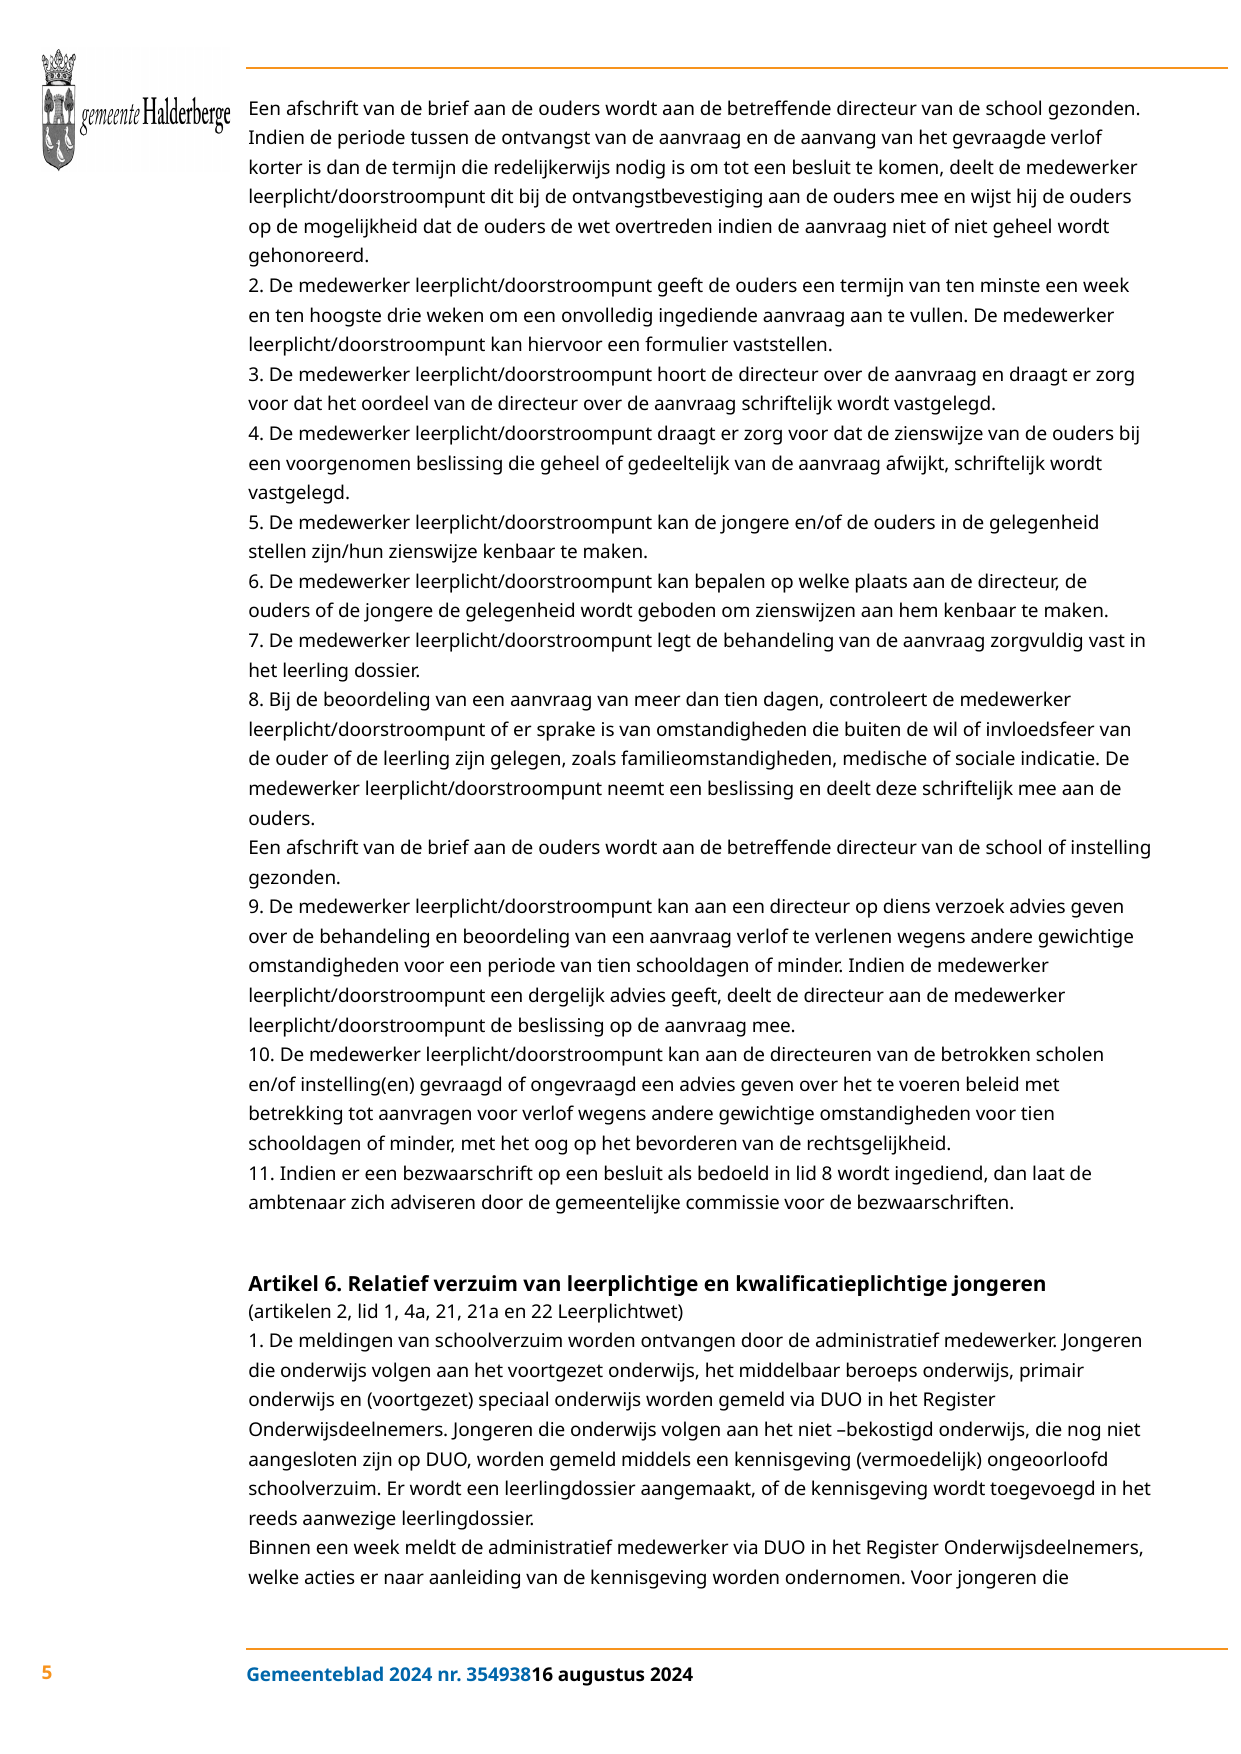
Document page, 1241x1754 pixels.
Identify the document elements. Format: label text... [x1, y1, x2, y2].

text Een afschrift van de brief aan de ouders wordt aan de betreffende directeur van de school of instelling gezonden. [248, 834, 1152, 890]
text Artikel 6. Relatief verzuim van leerplichtige en kwalificatieplichtige jongeren [248, 1269, 1152, 1298]
text (artikelen 2, lid 1, 4a, 21, 21a en 22 Leerplichtwet) [248, 1298, 1152, 1323]
text 5. De medewerker leerplicht/doorstroompunt kan de jongere en/of de ouders in de gelegenheid stellen zijn/hun zienswijze kenbaar te maken. [248, 509, 1152, 564]
text 11. Indien er een bezwaarschrift op een besluit als bedoeld in lid 8 wordt ingediend, dan laat de ambtenaar zich adviseren door de gemeentelijke commissie voor de bezwaarschriften. [248, 1160, 1152, 1215]
text 4. De medewerker leerplicht/doorstroompunt draagt er zorg voor dat de zienswijze van de ouders bij een voorgenomen beslissing die geheel of gedeeltelijk van de aanvraag afwijkt, schriftelijk wordt vastgelegd. [248, 420, 1152, 505]
text Een afschrift van de brief aan de ouders wordt aan de betreffende directeur van de school gezonden. Indien de periode tussen de ontvangst van de aanvraag en de aanvang van het gevraagde verlof korter is dan de termijn die redelijkerwijs nodig is om tot een besluit te komen, deelt de medewerker leerplicht/doorstroompunt dit bij de ontvangstbevestiging aan de ouders mee en wijst hij de ouders op de mogelijkheid dat de ouders de wet overtreden indien de aanvraag niet of niet geheel wordt gehonoreerd. [248, 95, 1152, 268]
text 6. De medewerker leerplicht/doorstroompunt kan bepalen op welke plaats aan de directeur, de ouders of de jongere de gelegenheid wordt geboden om zienswijzen aan hem kenbaar te maken. [248, 568, 1152, 623]
text 9. De medewerker leerplicht/doorstroompunt kan aan een directeur op diens verzoek advies geven over de behandeling en beoordeling van een aanvraag verlof te verlenen wegens andere gewichtige omstandigheden voor een periode van tien schooldagen of minder. Indien de medewerker leerplicht/doorstroompunt een dergelijk advies geeft, deelt de directeur aan de medewerker leerplicht/doorstroompunt de beslissing op de aanvraag mee. [248, 893, 1152, 1038]
text 10. De medewerker leerplicht/doorstroompunt kan aan de directeuren van de betrokken scholen en/of instelling(en) gevraagd of ongevraagd een advies geven over het te voeren beleid met betrekking tot aanvragen voor verlof wegens andere gewichtige omstandigheden voor tien schooldagen of minder, met het oog op het bevorderen van de rechtsgelijkheid. [248, 1041, 1152, 1156]
picture [41, 47, 231, 172]
text 8. Bij de beoordeling van een aanvraag van meer dan tien dagen, controleert de medewerker leerplicht/doorstroompunt of er sprake is van omstandigheden die buiten de wil of invloedsfeer van de ouder of de leerling zijn gelegen, zoals familieomstandigheden, medische of sociale indicatie. De medewerker leerplicht/doorstroompunt neemt een beslissing en deelt deze schriftelijk mee aan de ouders. [248, 686, 1152, 831]
text 1. De meldingen van schoolverzuim worden ontvangen door de administratief medewerker. Jongeren die onderwijs volgen aan het voortgezet onderwijs, het middelbaar beroeps onderwijs, primair onderwijs en (voortgezet) speciaal onderwijs worden gemeld via DUO in het Register Onderwijsdeelnemers. Jongeren die onderwijs volgen aan het niet –bekostigd onderwijs, die nog niet aangesloten zijn op DUO, worden gemeld middels een kennisgeving (vermoedelijk) ongeoorloofd schoolverzuim. Er wordt een leerlingdossier aangemaakt, of de kennisgeving wordt toegevoegd in het reeds aanwezige leerlingdossier. [248, 1327, 1152, 1531]
text Binnen een week meldt de administratief medewerker via DUO in het Register Onderwijsdeelnemers, welke acties er naar aanleiding van de kennisgeving worden ondernomen. Voor jongeren die [248, 1534, 1152, 1590]
text 7. De medewerker leerplicht/doorstroompunt legt de behandeling van de aanvraag zorgvuldig vast in het leerling dossier. [248, 627, 1152, 683]
text 2. De medewerker leerplicht/doorstroompunt geeft de ouders een termijn van ten minste een week en ten hoogste drie weken om een onvolledig ingediende aanvraag aan te vullen. De medewerker leerplicht/doorstroompunt kan hiervoor een formulier vaststellen. [248, 272, 1152, 357]
text 3. De medewerker leerplicht/doorstroompunt hoort de directeur over de aanvraag en draagt er zorg voor dat het oordeel van de directeur over de aanvraag schriftelijk wordt vastgelegd. [248, 361, 1152, 416]
